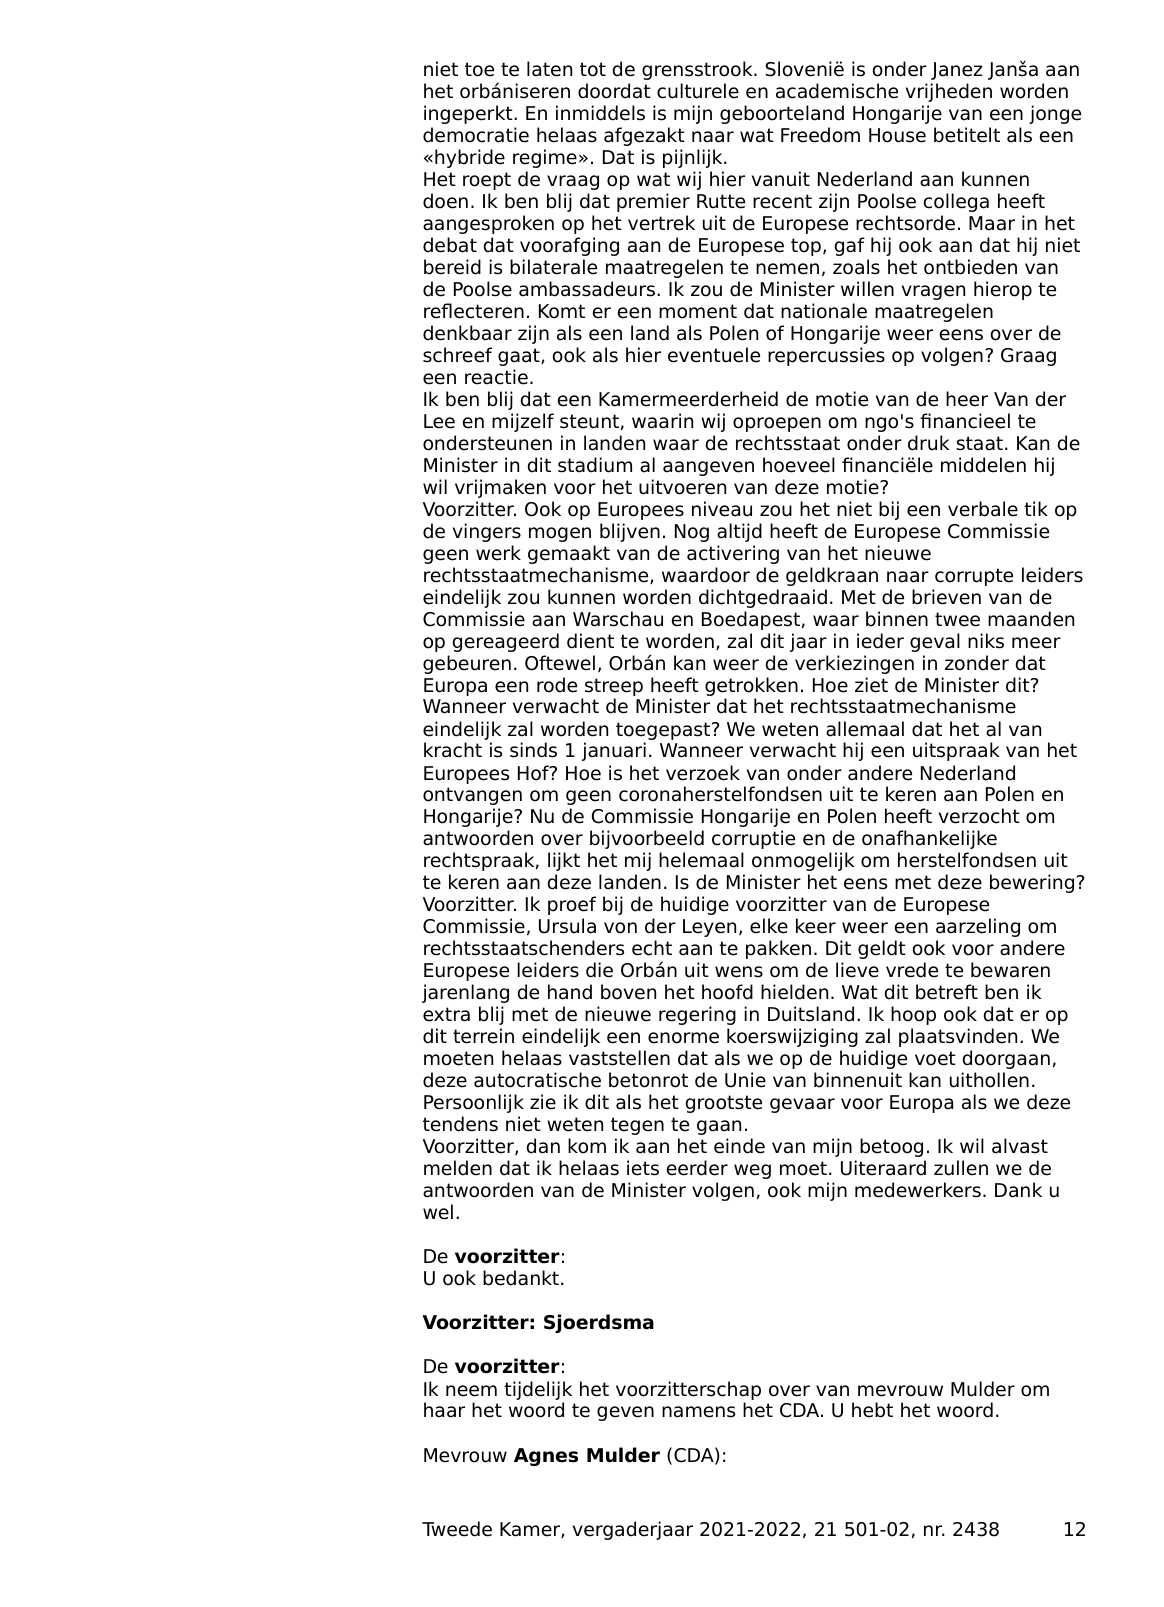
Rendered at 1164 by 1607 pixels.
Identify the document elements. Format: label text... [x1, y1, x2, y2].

text Het roept de vraag op wat wij hier vanuit Nederland aan kunnen doen. Ik ben blij dat premier Rutte recent zijn Poolse collega heeft aangesproken op het vertrek uit de Europese rechtsorde. Maar in het debat dat voorafging aan de Europese top, gaf hij ook aan dat hij niet bereid is bilaterale maatregelen te nemen, zoals het ontbieden van de Poolse ambassadeurs. Ik zou de Minister willen vragen hierop te reflecteren. Komt er een moment dat nationale maatregelen denkbaar zijn als een land als Polen of Hongarije weer eens over de schreef gaat, ook als hier eventuele repercussies op volgen? Graag een reactie. [422, 169, 1087, 389]
text Voorzitter, dan kom ik aan het einde van mijn betoog. Ik wil alvast melden dat ik helaas iets eerder weg moet. Uiteraard zullen we de antwoorden van de Minister volgen, ook mijn medewerkers. Dank u wel. [422, 1136, 1087, 1224]
text niet toe te laten tot de grensstrook. Slovenië is onder Janez Janša aan het orbániseren doordat culturele en academische vrijheden worden ingeperkt. En inmiddels is mijn geboorteland Hongarije van een jonge democratie helaas afgezakt naar wat Freedom House betitelt als een «hybride regime». Dat is pijnlijk. [422, 59, 1087, 169]
text De voorzitter: [422, 1246, 1087, 1268]
text Ik neem tijdelijk het voorzitterschap over van mevrouw Mulder om haar het woord te geven namens het CDA. U hebt het woord. [422, 1378, 1087, 1422]
text Ik ben blij dat een Kamermeerderheid de motie van de heer Van der Lee en mijzelf steunt, waarin wij oproepen om ngo's financieel te ondersteunen in landen waar de rechtsstaat onder druk staat. Kan de Minister in dit stadium al aangeven hoeveel financiële middelen hij wil vrijmaken voor het uitvoeren van deze motie? [422, 389, 1087, 499]
text Voorzitter. Ik proef bij de huidige voorzitter van de Europese Commissie, Ursula von der Leyen, elke keer weer een aarzeling om rechtsstaatschenders echt aan te pakken. Dit geldt ook voor andere Europese leiders die Orbán uit wens om de lieve vrede te bewaren jarenlang de hand boven het hoofd hielden. Wat dit betreft ben ik extra blij met de nieuwe regering in Duitsland. Ik hoop ook dat er op dit terrein eindelijk een enorme koerswijziging zal plaatsvinden. We moeten helaas vaststellen dat als we op de huidige voet doorgaan, deze autocratische betonrot de Unie van binnenuit kan uithollen. Persoonlijk zie ik dit als het grootste gevaar voor Europa als we deze tendens niet weten tegen te gaan. [422, 894, 1087, 1136]
text U ook bedankt. [422, 1268, 1087, 1290]
text Voorzitter. Ook op Europees niveau zou het niet bij een verbale tik op de vingers mogen blijven. Nog altijd heeft de Europese Commissie geen werk gemaakt van de activering van het nieuwe rechtsstaatmechanisme, waardoor de geldkraan naar corrupte leiders eindelijk zou kunnen worden dichtgedraaid. Met de brieven van de Commissie aan Warschau en Boedapest, waar binnen twee maanden op gereageerd dient te worden, zal dit jaar in ieder geval niks meer gebeuren. Oftewel, Orbán kan weer de verkiezingen in zonder dat Europa een rode streep heeft getrokken. Hoe ziet de Minister dit? Wanneer verwacht de Minister dat het rechtsstaatmechanisme eindelijk zal worden toegepast? We weten allemaal dat het al van kracht is sinds 1 januari. Wanneer verwacht hij een uitspraak van het Europees Hof? Hoe is het verzoek van onder andere Nederland ontvangen om geen coronaherstelfondsen uit te keren aan Polen en Hongarije? Nu de Commissie Hongarije en Polen heeft verzocht om antwoorden over bijvoorbeeld corruptie en de onafhankelijke rechtspraak, lijkt het mij helemaal onmogelijk om herstelfondsen uit te keren aan deze landen. Is de Minister het eens met deze bewering? [422, 499, 1087, 894]
text De voorzitter: [422, 1356, 1087, 1378]
subtitle Voorzitter: Sjoerdsma [422, 1312, 1087, 1334]
text Mevrouw Agnes Mulder (CDA): [422, 1444, 1087, 1467]
